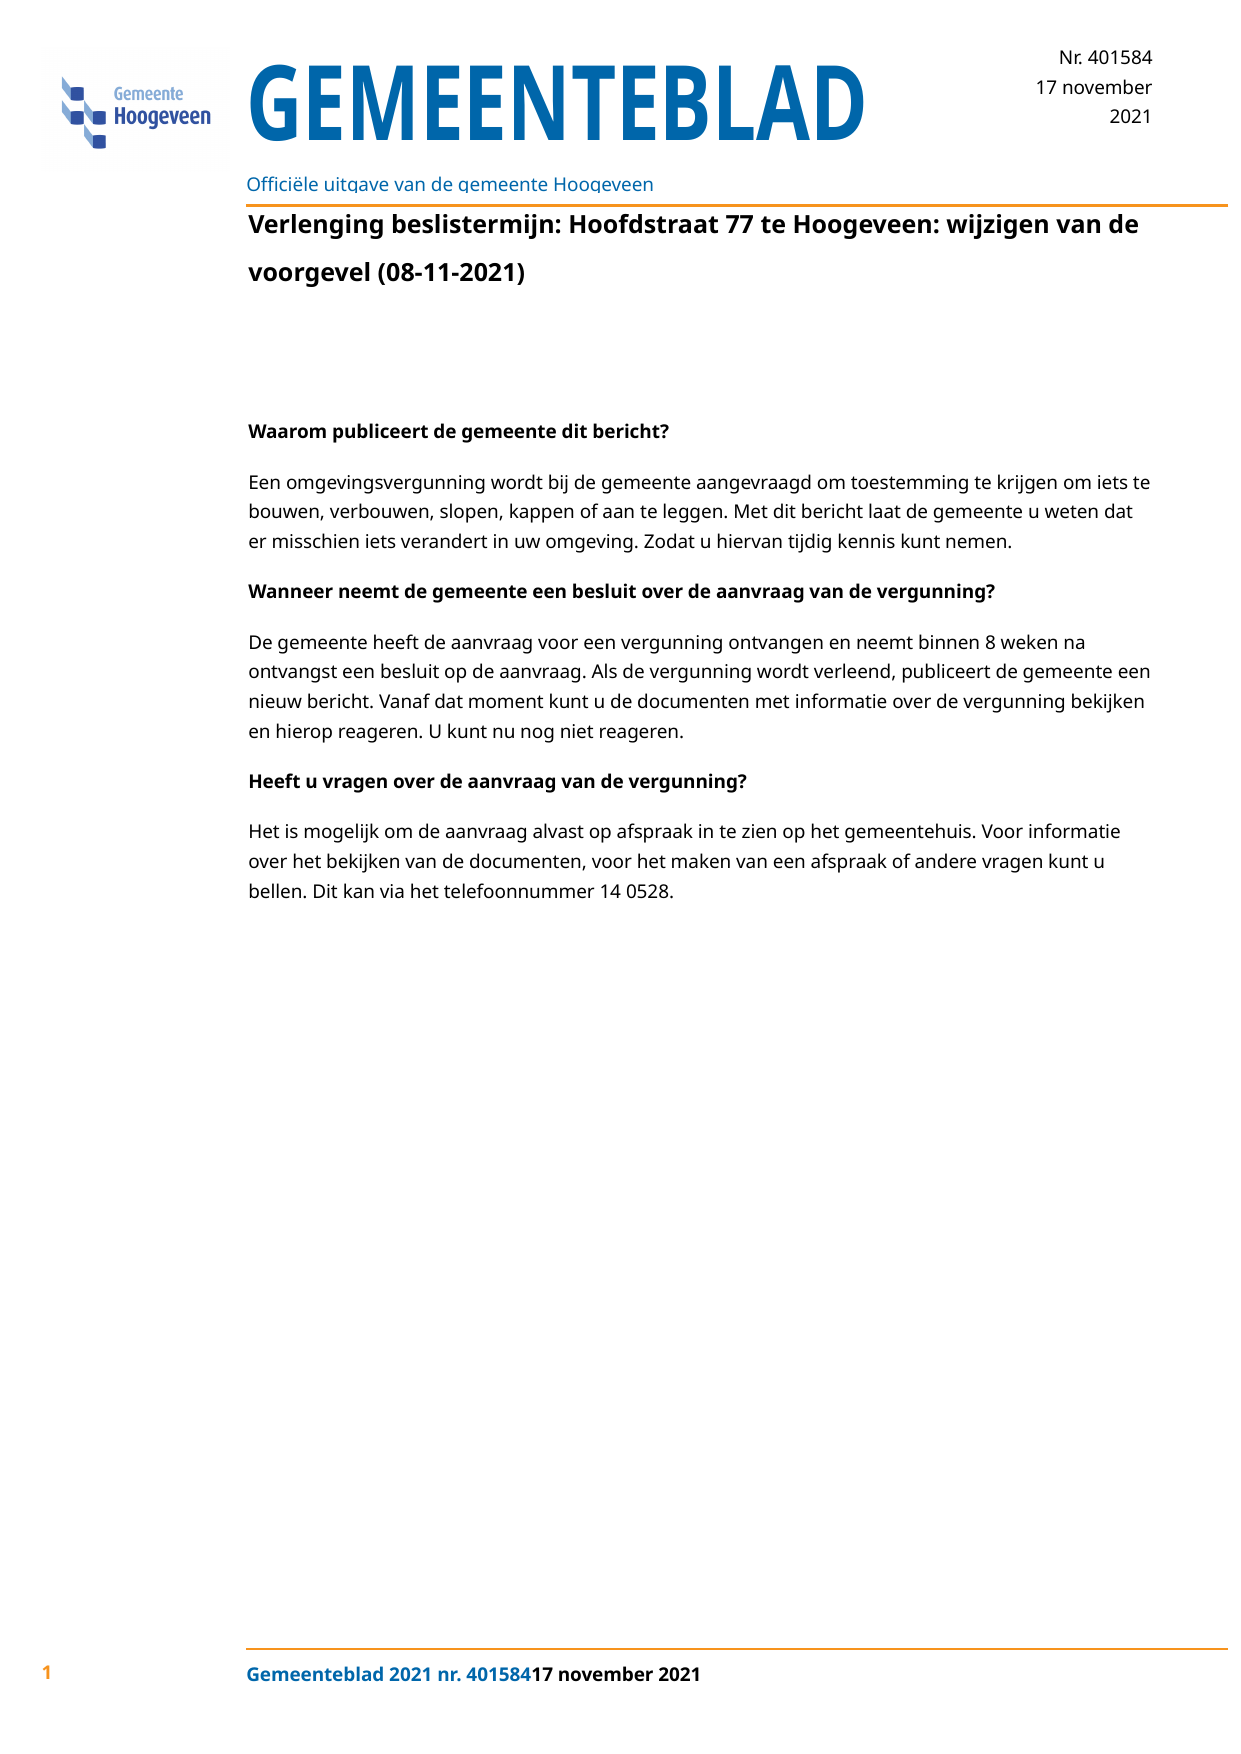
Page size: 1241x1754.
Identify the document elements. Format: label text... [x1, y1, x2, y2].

text Waarom publiceert de gemeente dit bericht? [248, 419, 1152, 444]
picture [41, 47, 231, 172]
text Wanneer neemt de gemeente een besluit over de aanvraag van de vergunning? [248, 579, 1152, 604]
text Verlenging beslistermijn: Hoofdstraat 77 te Hoogeveen: wijzigen van de voorgevel (08-11-2021) [248, 207, 1152, 288]
text De gemeente heeft de aanvraag voor een vergunning ontvangen en neemt binnen 8 weken na ontvangst een besluit op de aanvraag. Als de vergunning wordt verleend, publiceert de gemeente een nieuw bericht. Vanaf dat moment kunt u de documenten met informatie over de vergunning bekijken en hierop reageren. U kunt nu nog niet reageren. [248, 629, 1152, 744]
text Het is mogelijk om de aanvraag alvast op afspraak in te zien op het gemeentehuis. Voor informatie over het bekijken van de documenten, voor het maken van een afspraak of andere vragen kunt u bellen. Dit kan via het telefoonnummer 14 0528. [248, 819, 1152, 904]
text Heeft u vragen over de aanvraag van de vergunning? [248, 768, 1152, 794]
text Een omgevingsvergunning wordt bij de gemeente aangevraagd om toestemming te krijgen om iets te bouwen, verbouwen, slopen, kappen of aan te leggen. Met dit bericht laat de gemeente u weten dat er misschien iets verandert in uw omgeving. Zodat u hiervan tijdig kennis kunt nemen. [248, 469, 1152, 554]
